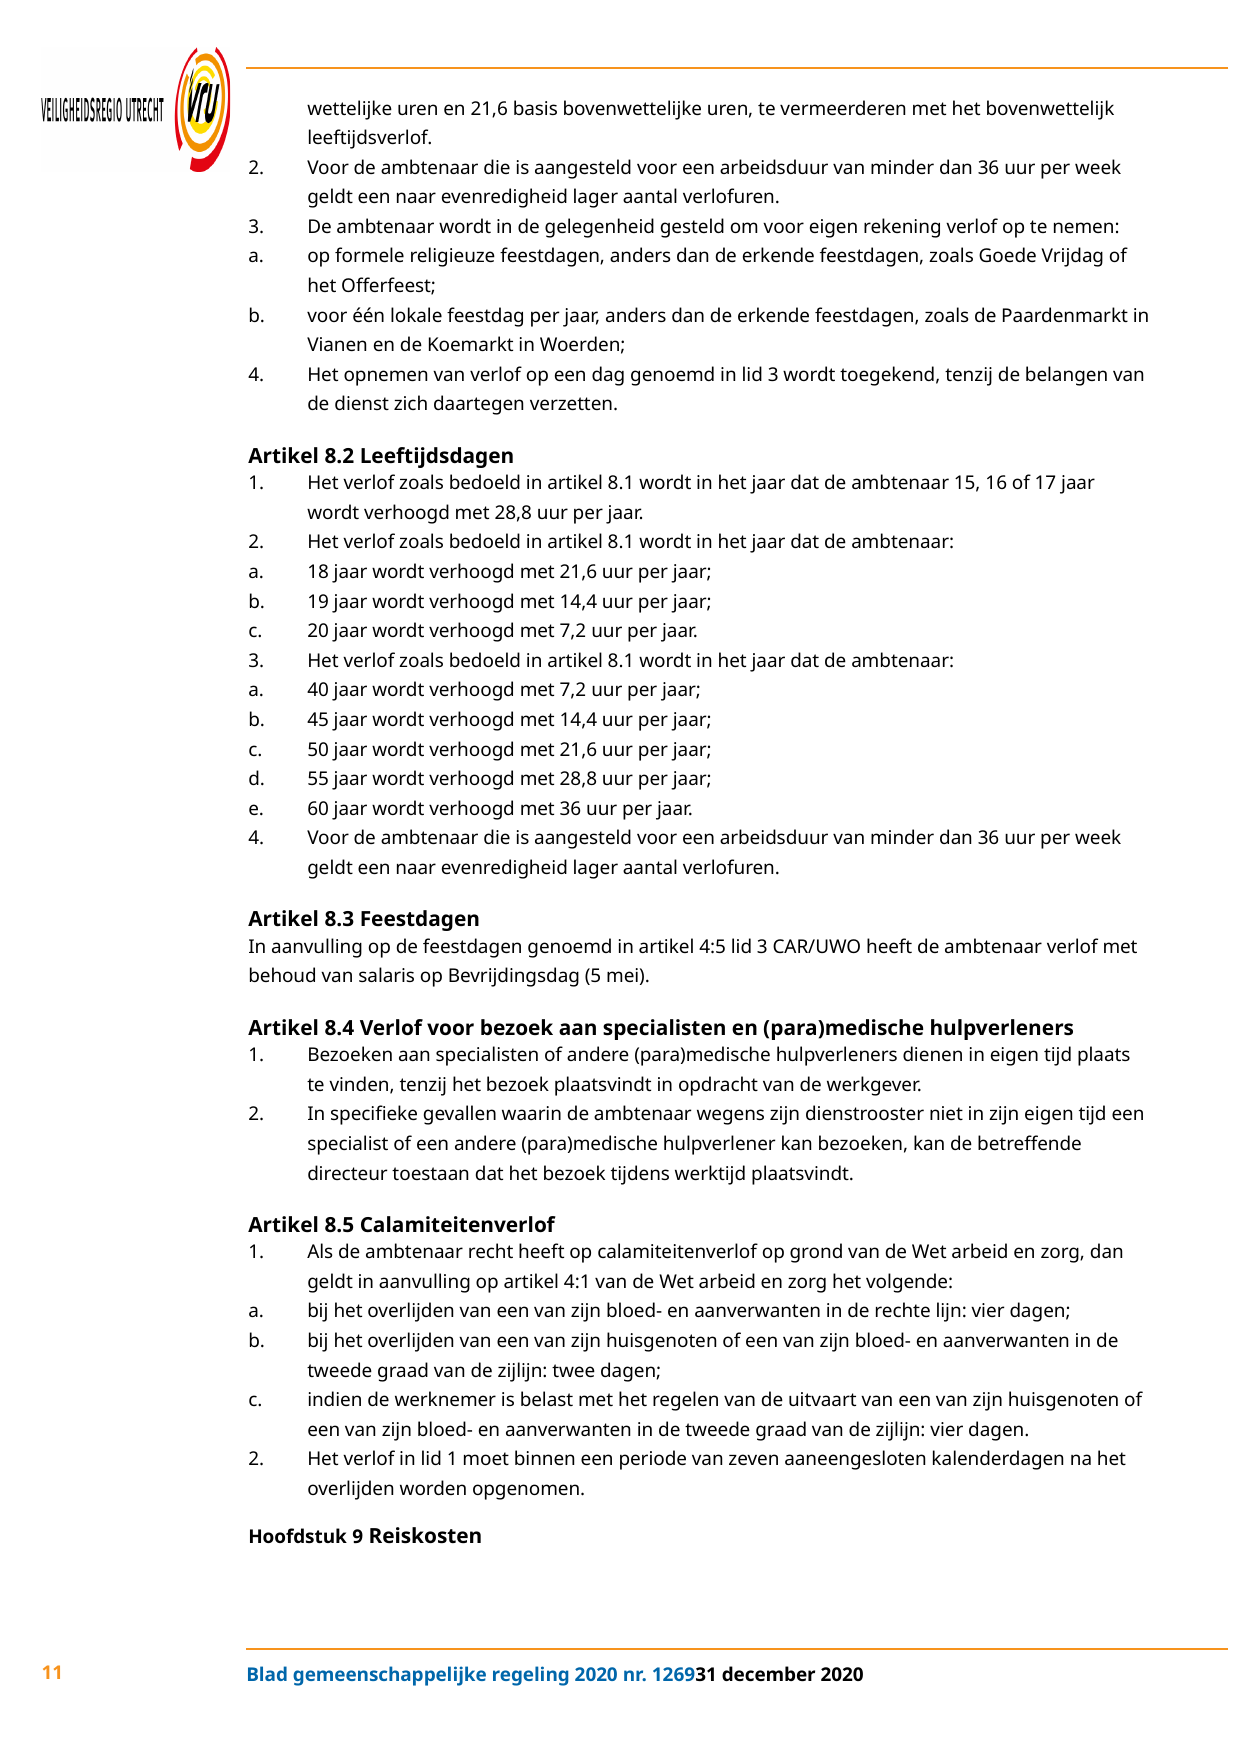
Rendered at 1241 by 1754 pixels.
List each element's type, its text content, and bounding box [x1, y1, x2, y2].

list Het verlof zoals bedoeld in artikel 8.1 wordt in het jaar dat de ambtenaar: [248, 529, 1152, 554]
list 60 jaar wordt verhoogd met 36 uur per jaar. [248, 795, 1152, 821]
list wettelijke uren en 21,6 basis bovenwettelijke uren, te vermeerderen met het bovenwettelijk leeftijdsverlof. [248, 95, 1152, 150]
text In aanvulling op de feestdagen genoemd in artikel 4:5 lid 3 CAR/UWO heeft de ambtenaar verlof met behoud van salaris op Bevrijdingsdag (5 mei). [248, 933, 1152, 988]
list Voor de ambtenaar die is aangesteld voor een arbeidsduur van minder dan 36 uur per week geldt een naar evenredigheid lager aantal verlofuren. [248, 154, 1152, 209]
list 20 jaar wordt verhoogd met 7,2 uur per jaar. [248, 617, 1152, 643]
list Voor de ambtenaar die is aangesteld voor een arbeidsduur van minder dan 36 uur per week geldt een naar evenredigheid lager aantal verlofuren. [248, 824, 1152, 880]
list 45 jaar wordt verhoogd met 14,4 uur per jaar; [248, 706, 1152, 732]
list Het verlof zoals bedoeld in artikel 8.1 wordt in het jaar dat de ambtenaar 15, 16 of 17 jaar wordt verhoogd met 28,8 uur per jaar. [248, 469, 1152, 525]
list Het verlof zoals bedoeld in artikel 8.1 wordt in het jaar dat de ambtenaar: [248, 647, 1152, 673]
list bij het overlijden van een van zijn huisgenoten of een van zijn bloed- en aanverwanten in de tweede graad van de zijlijn: twee dagen; [248, 1327, 1152, 1383]
list 40 jaar wordt verhoogd met 7,2 uur per jaar; [248, 677, 1152, 702]
list bij het overlijden van een van zijn bloed- en aanverwanten in de rechte lijn: vier dagen; [248, 1298, 1152, 1323]
text Artikel 8.5 Calamiteitenverlof [248, 1210, 1152, 1238]
text Hoofdstuk 9 Reiskosten [248, 1521, 1152, 1549]
list 50 jaar wordt verhoogd met 21,6 uur per jaar; [248, 736, 1152, 761]
picture [41, 47, 231, 172]
list op formele religieuze feestdagen, anders dan de erkende feestdagen, zoals Goede Vrijdag of het Offerfeest; [248, 243, 1152, 298]
list 19 jaar wordt verhoogd met 14,4 uur per jaar; [248, 588, 1152, 613]
list indien de werknemer is belast met het regelen van de uitvaart van een van zijn huisgenoten of een van zijn bloed- en aanverwanten in de tweede graad van de zijlijn: vier dagen. [248, 1386, 1152, 1442]
list Als de ambtenaar recht heeft op calamiteitenverlof op grond van de Wet arbeid en zorg, dan geldt in aanvulling op artikel 4:1 van de Wet arbeid en zorg het volgende: [248, 1238, 1152, 1294]
list 55 jaar wordt verhoogd met 28,8 uur per jaar; [248, 765, 1152, 791]
list In specifieke gevallen waarin de ambtenaar wegens zijn dienstrooster niet in zijn eigen tijd een specialist of een andere (para)medische hulpverlener kan bezoeken, kan de betreffende directeur toestaan dat het bezoek tijdens werktijd plaatsvindt. [248, 1101, 1152, 1185]
list Bezoeken aan specialisten of andere (para)medische hulpverleners dienen in eigen tijd plaats te vinden, tenzij het bezoek plaatsvindt in opdracht van de werkgever. [248, 1041, 1152, 1097]
text Artikel 8.2 Leeftijdsdagen [248, 441, 1152, 469]
list 18 jaar wordt verhoogd met 21,6 uur per jaar; [248, 558, 1152, 584]
list voor één lokale feestdag per jaar, anders dan de erkende feestdagen, zoals de Paardenmarkt in Vianen en de Koemarkt in Woerden; [248, 302, 1152, 357]
list Het verlof in lid 1 moet binnen een periode van zeven aaneengesloten kalenderdagen na het overlijden worden opgenomen. [248, 1446, 1152, 1501]
text Artikel 8.3 Feestdagen [248, 904, 1152, 933]
list Het opnemen van verlof op een dag genoemd in lid 3 wordt toegekend, tenzij de belangen van de dienst zich daartegen verzetten. [248, 361, 1152, 416]
text Artikel 8.4 Verlof voor bezoek aan specialisten en (para)medische hulpverleners [248, 1013, 1152, 1041]
list De ambtenaar wordt in de gelegenheid gesteld om voor eigen rekening verlof op te nemen: [248, 213, 1152, 239]
